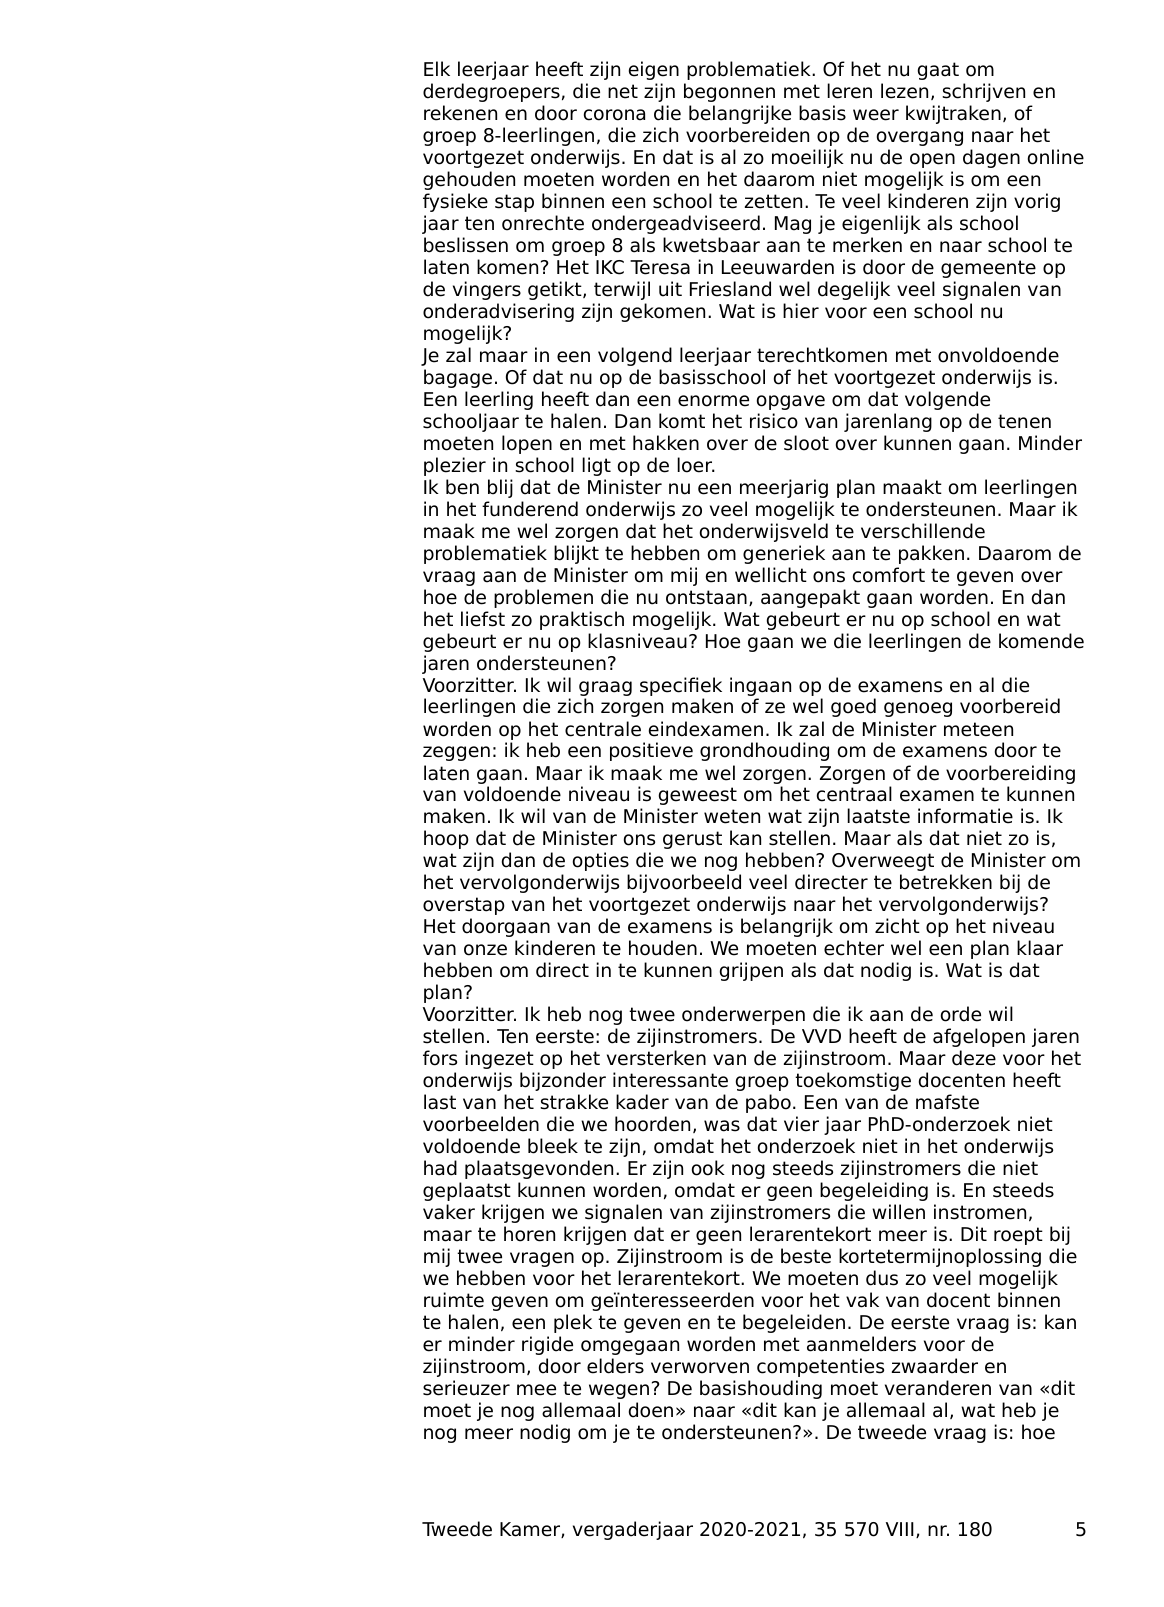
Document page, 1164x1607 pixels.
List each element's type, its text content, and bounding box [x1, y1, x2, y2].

text Je zal maar in een volgend leerjaar terechtkomen met onvoldoende bagage. Of dat nu op de basisschool of het voortgezet onderwijs is. Een leerling heeft dan een enorme opgave om dat volgende schooljaar te halen. Dan komt het risico van jarenlang op de tenen moeten lopen en met hakken over de sloot over kunnen gaan. Minder plezier in school ligt op de loer. [422, 345, 1087, 477]
text Elk leerjaar heeft zijn eigen problematiek. Of het nu gaat om derdegroepers, die net zijn begonnen met leren lezen, schrijven en rekenen en door corona die belangrijke basis weer kwijtraken, of groep 8-leerlingen, die zich voorbereiden op de overgang naar het voortgezet onderwijs. En dat is al zo moeilijk nu de open dagen online gehouden moeten worden en het daarom niet mogelijk is om een fysieke stap binnen een school te zetten. Te veel kinderen zijn vorig jaar ten onrechte ondergeadviseerd. Mag je eigenlijk als school beslissen om groep 8 als kwetsbaar aan te merken en naar school te laten komen? Het IKC Teresa in Leeuwarden is door de gemeente op de vingers getikt, terwijl uit Friesland wel degelijk veel signalen van onderadvisering zijn gekomen. Wat is hier voor een school nu mogelijk? [422, 59, 1087, 345]
text Ik ben blij dat de Minister nu een meerjarig plan maakt om leerlingen in het funderend onderwijs zo veel mogelijk te ondersteunen. Maar ik maak me wel zorgen dat het onderwijsveld te verschillende problematiek blijkt te hebben om generiek aan te pakken. Daarom de vraag aan de Minister om mij en wellicht ons comfort te geven over hoe de problemen die nu ontstaan, aangepakt gaan worden. En dan het liefst zo praktisch mogelijk. Wat gebeurt er nu op school en wat gebeurt er nu op klasniveau? Hoe gaan we die leerlingen de komende jaren ondersteunen? [422, 477, 1087, 674]
text Voorzitter. Ik wil graag specifiek ingaan op de examens en al die leerlingen die zich zorgen maken of ze wel goed genoeg voorbereid worden op het centrale eindexamen. Ik zal de Minister meteen zeggen: ik heb een positieve grondhouding om de examens door te laten gaan. Maar ik maak me wel zorgen. Zorgen of de voorbereiding van voldoende niveau is geweest om het centraal examen te kunnen maken. Ik wil van de Minister weten wat zijn laatste informatie is. Ik hoop dat de Minister ons gerust kan stellen. Maar als dat niet zo is, wat zijn dan de opties die we nog hebben? Overweegt de Minister om het vervolgonderwijs bijvoorbeeld veel directer te betrekken bij de overstap van het voortgezet onderwijs naar het vervolgonderwijs? Het doorgaan van de examens is belangrijk om zicht op het niveau van onze kinderen te houden. We moeten echter wel een plan klaar hebben om direct in te kunnen grijpen als dat nodig is. Wat is dat plan? [422, 674, 1087, 1004]
text Voorzitter. Ik heb nog twee onderwerpen die ik aan de orde wil stellen. Ten eerste: de zijinstromers. De VVD heeft de afgelopen jaren fors ingezet op het versterken van de zijinstroom. Maar deze voor het onderwijs bijzonder interessante groep toekomstige docenten heeft last van het strakke kader van de pabo. Een van de mafste voorbeelden die we hoorden, was dat vier jaar PhD-onderzoek niet voldoende bleek te zijn, omdat het onderzoek niet in het onderwijs had plaatsgevonden. Er zijn ook nog steeds zijinstromers die niet geplaatst kunnen worden, omdat er geen begeleiding is. En steeds vaker krijgen we signalen van zijinstromers die willen instromen, maar te horen krijgen dat er geen lerarentekort meer is. Dit roept bij mij twee vragen op. Zijinstroom is de beste kortetermijnoplossing die we hebben voor het lerarentekort. We moeten dus zo veel mogelijk ruimte geven om geïnteresseerden voor het vak van docent binnen te halen, een plek te geven en te begeleiden. De eerste vraag is: kan er minder rigide omgegaan worden met aanmelders voor de zijinstroom, door elders verworven competenties zwaarder en serieuzer mee te wegen? De basishouding moet veranderen van «dit moet je nog allemaal doen» naar «dit kan je allemaal al, wat heb je nog meer nodig om je te ondersteunen?». De tweede vraag is: hoe [422, 1004, 1087, 1444]
